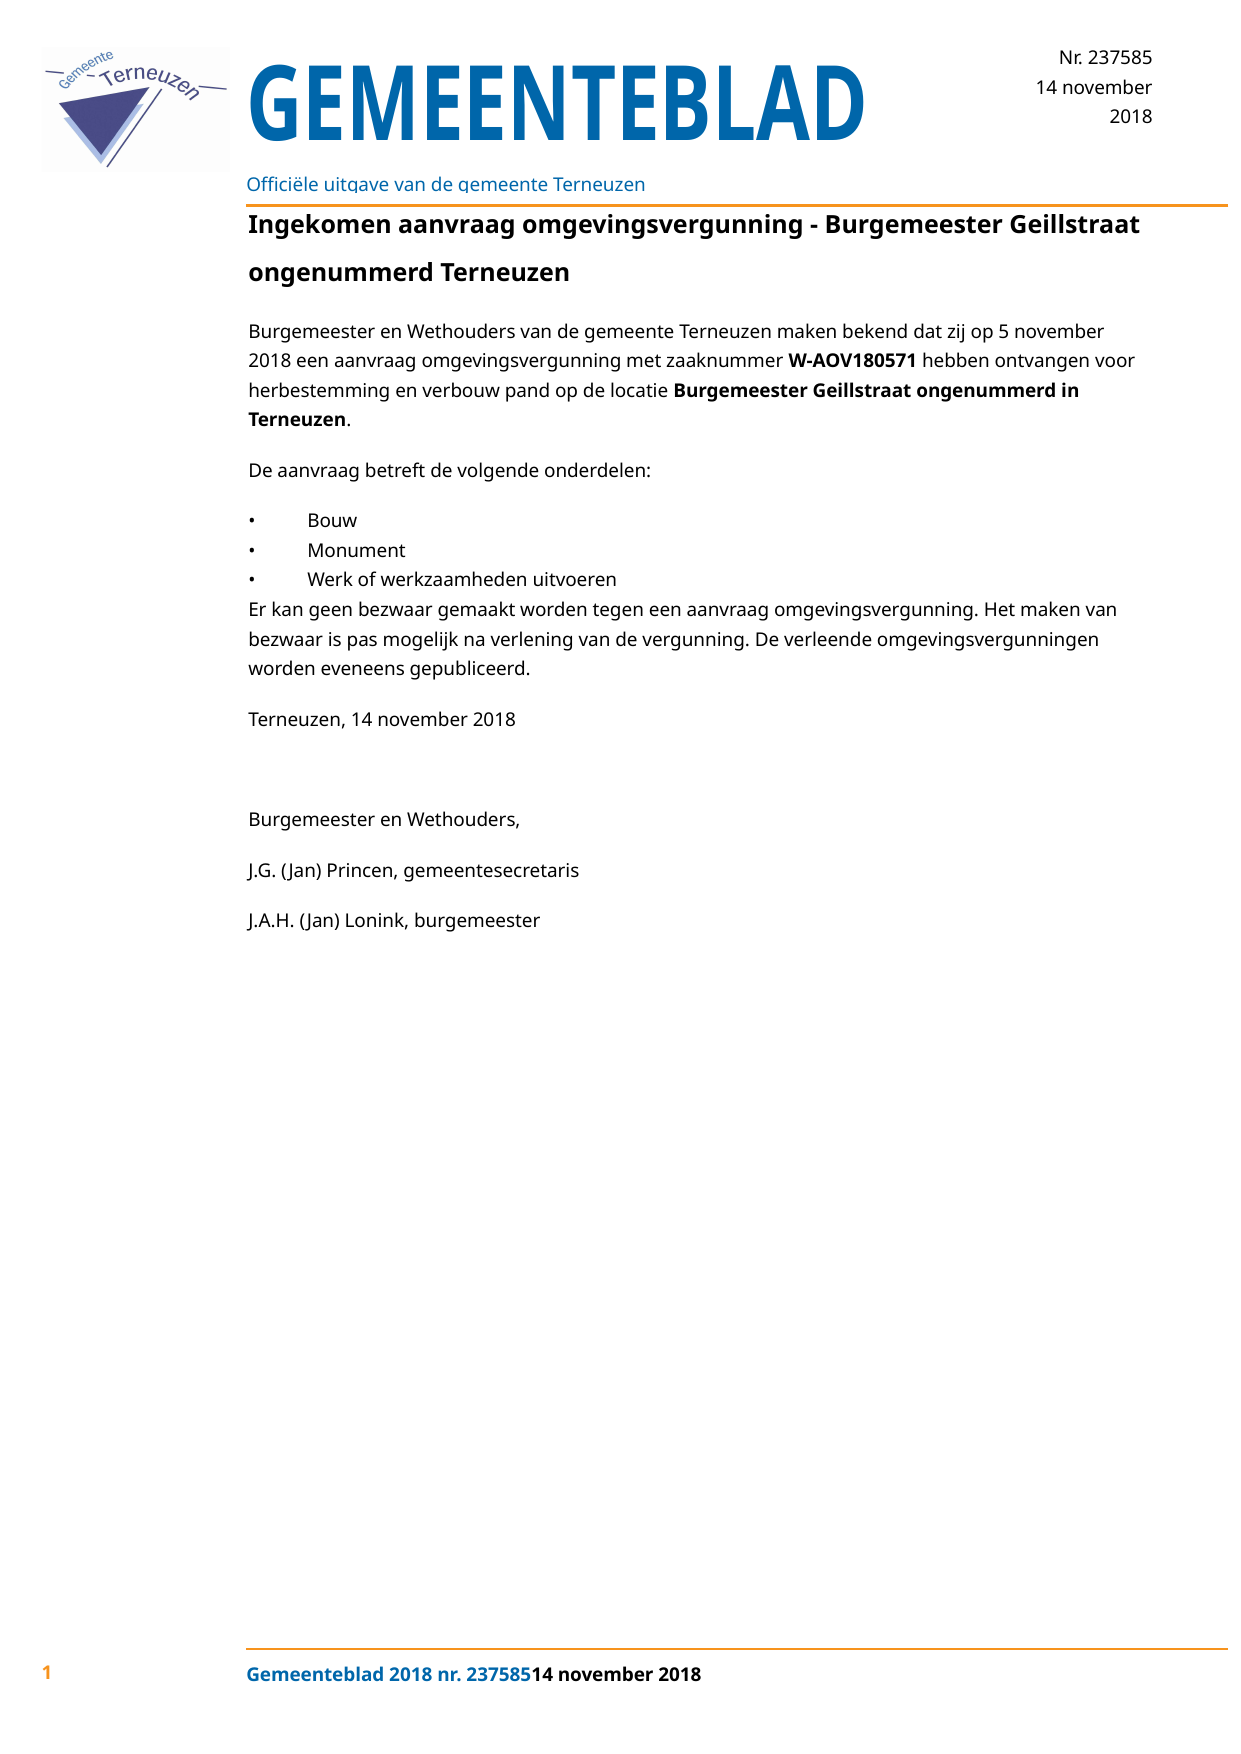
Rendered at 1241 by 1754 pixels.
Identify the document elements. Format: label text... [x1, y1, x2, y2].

text Terneuzen, 14 november 2018 [248, 706, 1152, 732]
text Burgemeester en Wethouders van de gemeente Terneuzen maken bekend dat zij op 5 november 2018 een aanvraag omgevingsvergunning met zaaknummer W-AOV180571 hebben ontvangen voor herbestemming en verbouw pand op de locatie Burgemeester Geillstraat ongenummerd in Terneuzen. [248, 318, 1152, 432]
text De aanvraag betreft de volgende onderdelen: [248, 457, 1152, 483]
list Werk of werkzaamheden uitvoeren [248, 567, 1152, 592]
list Bouw [248, 507, 1152, 533]
text Er kan geen bezwaar gemaakt worden tegen een aanvraag omgevingsvergunning. Het maken van bezwaar is pas mogelijk na verlening van de vergunning. De verleende omgevingsvergunningen worden eveneens gepubliceerd. [248, 596, 1152, 681]
text J.A.H. (Jan) Lonink, burgemeester [248, 907, 1152, 933]
text Burgemeester en Wethouders, [248, 807, 1152, 832]
list Monument [248, 537, 1152, 563]
text Ingekomen aanvraag omgevingsvergunning - Burgemeester Geillstraat ongenummerd Terneuzen [248, 207, 1152, 288]
picture [41, 47, 231, 172]
text J.G. (Jan) Princen, gemeentesecretaris [248, 857, 1152, 883]
